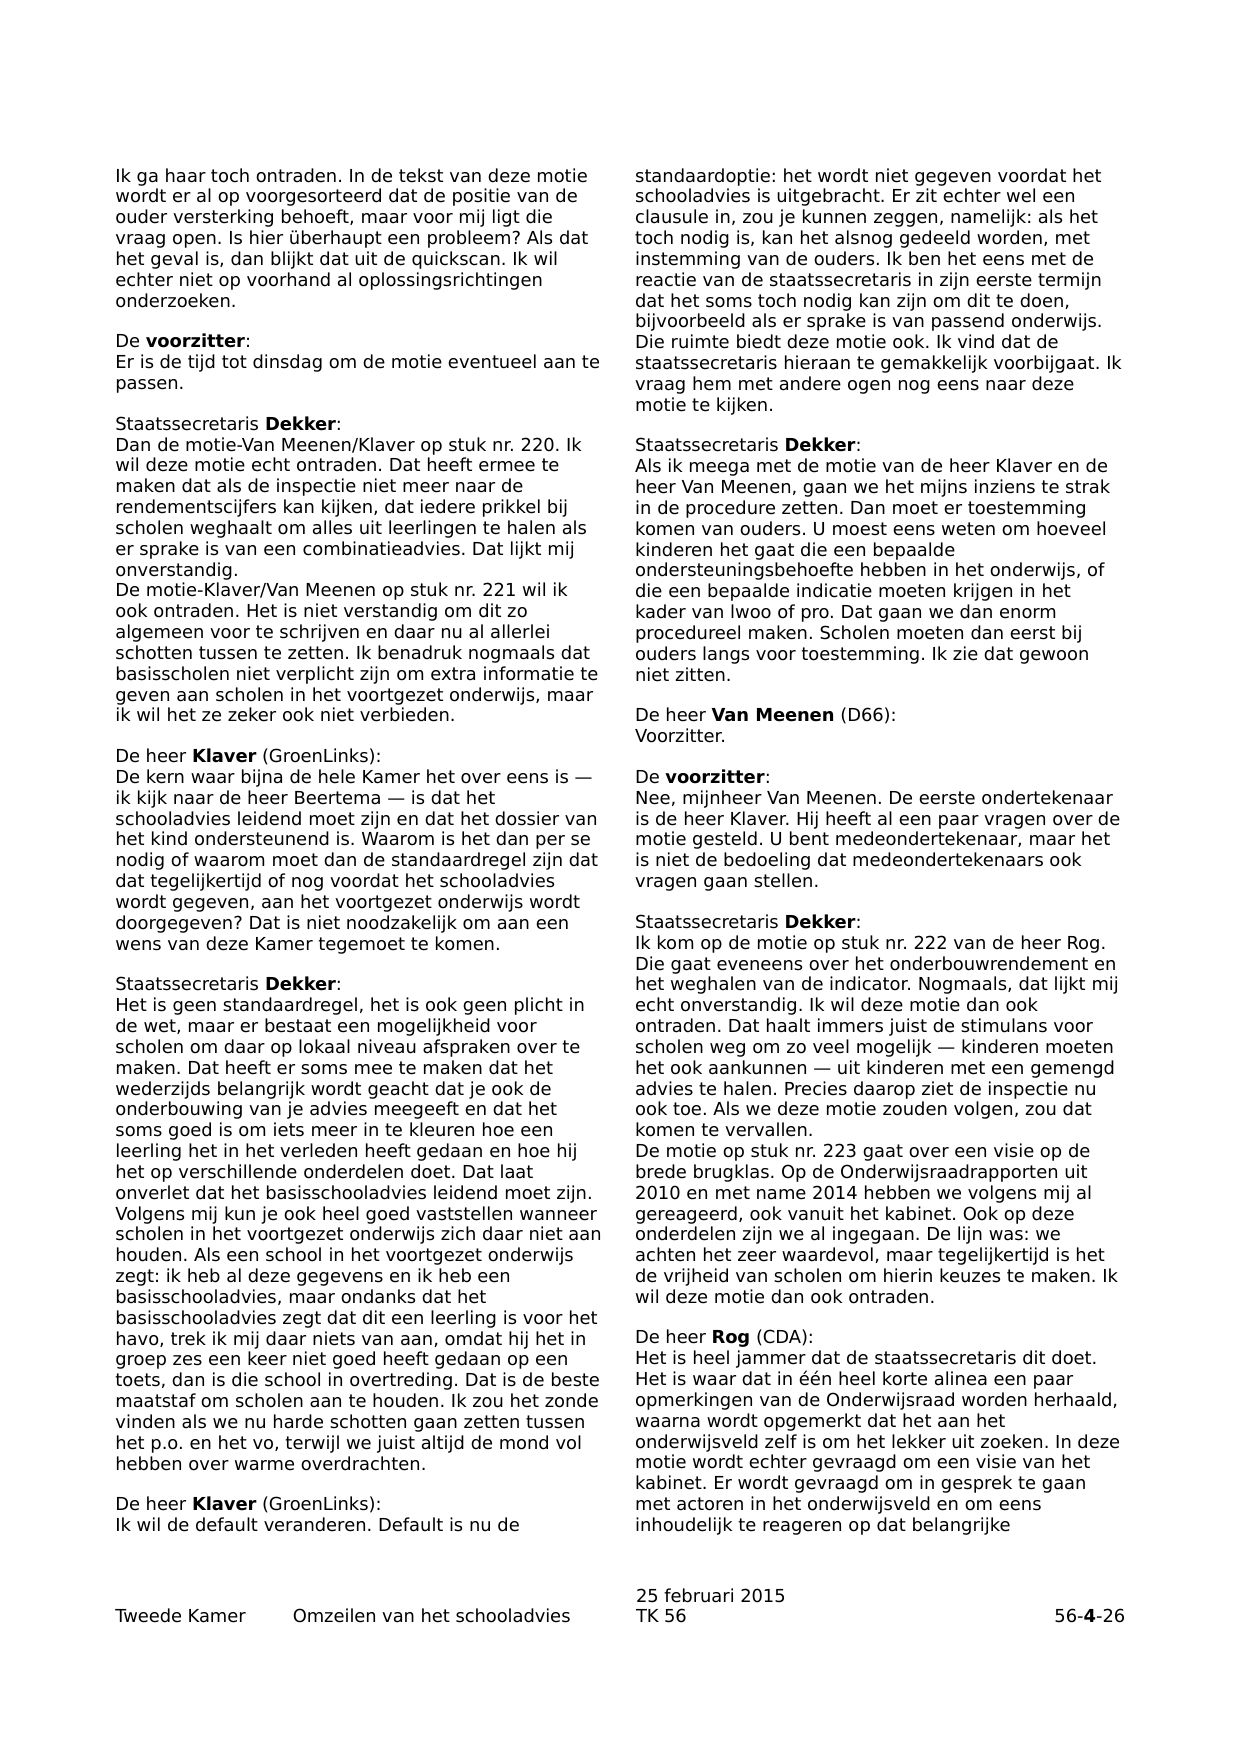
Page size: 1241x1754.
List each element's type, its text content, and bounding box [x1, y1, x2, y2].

text Staatssecretaris Dekker: [635, 435, 1125, 456]
text De motie-Klaver/Van Meenen op stuk nr. 221 wil ik ook ontraden. Het is niet verstandig om dit zo algemeen voor te schrijven en daar nu al allerlei schotten tussen te zetten. Ik benadruk nogmaals dat basisscholen niet verplicht zijn om extra informatie te geven aan scholen in het voortgezet onderwijs, maar ik wil het ze zeker ook niet verbieden. [115, 580, 605, 726]
text Er is de tijd tot dinsdag om de motie eventueel aan te passen. [115, 352, 605, 393]
text Nee, mijnheer Van Meenen. De eerste ondertekenaar is de heer Klaver. Hij heeft al een paar vragen over de motie gesteld. U bent medeondertekenaar, maar het is niet de bedoeling dat medeondertekenaars ook vragen gaan stellen. [635, 787, 1125, 892]
text De voorzitter: [115, 331, 605, 352]
text De heer Klaver (GroenLinks): [115, 746, 605, 767]
text Ik kom op de motie op stuk nr. 222 van de heer Rog. Die gaat eveneens over het onderbouwrendement en het weghalen van de indicator. Nogmaals, dat lijkt mij echt onverstandig. Ik wil deze motie dan ook ontraden. Dat haalt immers juist de stimulans voor scholen weg om zo veel mogelijk — kinderen moeten het ook aankunnen — uit kinderen met een gemengd advies te halen. Precies daarop ziet de inspectie nu ook toe. Als we deze motie zouden volgen, zou dat komen te vervallen. [635, 932, 1125, 1141]
text Voorzitter. [635, 726, 1125, 747]
text De motie op stuk nr. 223 gaat over een visie op de brede brugklas. Op de Onderwijsraadrapporten uit 2010 en met name 2014 hebben we volgens mij al gereageerd, ook vanuit het kabinet. Ook op deze onderdelen zijn we al ingegaan. De lijn was: we achten het zeer waardevol, maar tegelijkertijd is het de vrijheid van scholen om hierin keuzes te maken. Ik wil deze motie dan ook ontraden. [635, 1141, 1125, 1307]
text Ik ga haar toch ontraden. In de tekst van deze motie wordt er al op voorgesorteerd dat de positie van de ouder versterking behoeft, maar voor mij ligt die vraag open. Is hier überhaupt een probleem? Als dat het geval is, dan blijkt dat uit de quickscan. Ik wil echter niet op voorhand al oplossingsrichtingen onderzoeken. [115, 165, 605, 311]
text Staatssecretaris Dekker: [115, 413, 605, 434]
text De voorzitter: [635, 767, 1125, 787]
text standaardoptie: het wordt niet gegeven voordat het schooladvies is uitgebracht. Er zit echter wel een clausule in, zou je kunnen zeggen, namelijk: als het toch nodig is, kan het alsnog gedeeld worden, met instemming van de ouders. Ik ben het eens met de reactie van de staatssecretaris in zijn eerste termijn dat het soms toch nodig kan zijn om dit te doen, bijvoorbeeld als er sprake is van passend onderwijs. Die ruimte biedt deze motie ook. Ik vind dat de staatssecretaris hieraan te gemakkelijk voorbijgaat. Ik vraag hem met andere ogen nog eens naar deze motie te kijken. [635, 165, 1125, 415]
text De heer Klaver (GroenLinks): [115, 1494, 605, 1515]
text Het is heel jammer dat de staatssecretaris dit doet. Het is waar dat in één heel korte alinea een paar opmerkingen van de Onderwijsraad worden herhaald, waarna wordt opgemerkt dat het aan het onderwijsveld zelf is om het lekker uit zoeken. In deze motie wordt echter gevraagd om een visie van het kabinet. Er wordt gevraagd om in gesprek te gaan met actoren in het onderwijsveld en om eens inhoudelijk te reageren op dat belangrijke [635, 1348, 1125, 1536]
text Ik wil de default veranderen. Default is nu de [115, 1515, 605, 1536]
text Dan de motie-Van Meenen/Klaver op stuk nr. 220. Ik wil deze motie echt ontraden. Dat heeft ermee te maken dat als de inspectie niet meer naar de rendementscijfers kan kijken, dat iedere prikkel bij scholen weghaalt om alles uit leerlingen te halen als er sprake is van een combinatieadvies. Dat lijkt mij onverstandig. [115, 434, 605, 580]
text De kern waar bijna de hele Kamer het over eens is — ik kijk naar de heer Beertema — is dat het schooladvies leidend moet zijn en dat het dossier van het kind ondersteunend is. Waarom is het dan per se nodig of waarom moet dan de standaardregel zijn dat dat tegelijkertijd of nog voordat het schooladvies wordt gegeven, aan het voortgezet onderwijs wordt doorgegeven? Dat is niet noodzakelijk om aan een wens van deze Kamer tegemoet te komen. [115, 767, 605, 954]
text De heer Van Meenen (D66): [635, 705, 1125, 726]
text Het is geen standaardregel, het is ook geen plicht in de wet, maar er bestaat een mogelijkheid voor scholen om daar op lokaal niveau afspraken over te maken. Dat heeft er soms mee te maken dat het wederzijds belangrijk wordt geacht dat je ook de onderbouwing van je advies meegeeft en dat het soms goed is om iets meer in te kleuren hoe een leerling het in het verleden heeft gedaan en hoe hij het op verschillende onderdelen doet. Dat laat onverlet dat het basisschooladvies leidend moet zijn. Volgens mij kun je ook heel goed vaststellen wanneer scholen in het voortgezet onderwijs zich daar niet aan houden. Als een school in het voortgezet onderwijs zegt: ik heb al deze gegevens en ik heb een basisschooladvies, maar ondanks dat het basisschooladvies zegt dat dit een leerling is voor het havo, trek ik mij daar niets van aan, omdat hij het in groep zes een keer niet goed heeft gedaan op een toets, dan is die school in overtreding. Dat is de beste maatstaf om scholen aan te houden. Ik zou het zonde vinden als we nu harde schotten gaan zetten tussen het p.o. en het vo, terwijl we juist altijd de mond vol hebben over warme overdrachten. [115, 995, 605, 1474]
text Staatssecretaris Dekker: [635, 912, 1125, 932]
text De heer Rog (CDA): [635, 1327, 1125, 1348]
text Staatssecretaris Dekker: [115, 974, 605, 995]
text Als ik meega met de motie van de heer Klaver en de heer Van Meenen, gaan we het mijns inziens te strak in de procedure zetten. Dan moet er toestemming komen van ouders. U moest eens weten om hoeveel kinderen het gaat die een bepaalde ondersteuningsbehoefte hebben in het onderwijs, of die een bepaalde indicatie moeten krijgen in het kader van lwoo of pro. Dat gaan we dan enorm procedureel maken. Scholen moeten dan eerst bij ouders langs voor toestemming. Ik zie dat gewoon niet zitten. [635, 456, 1125, 685]
